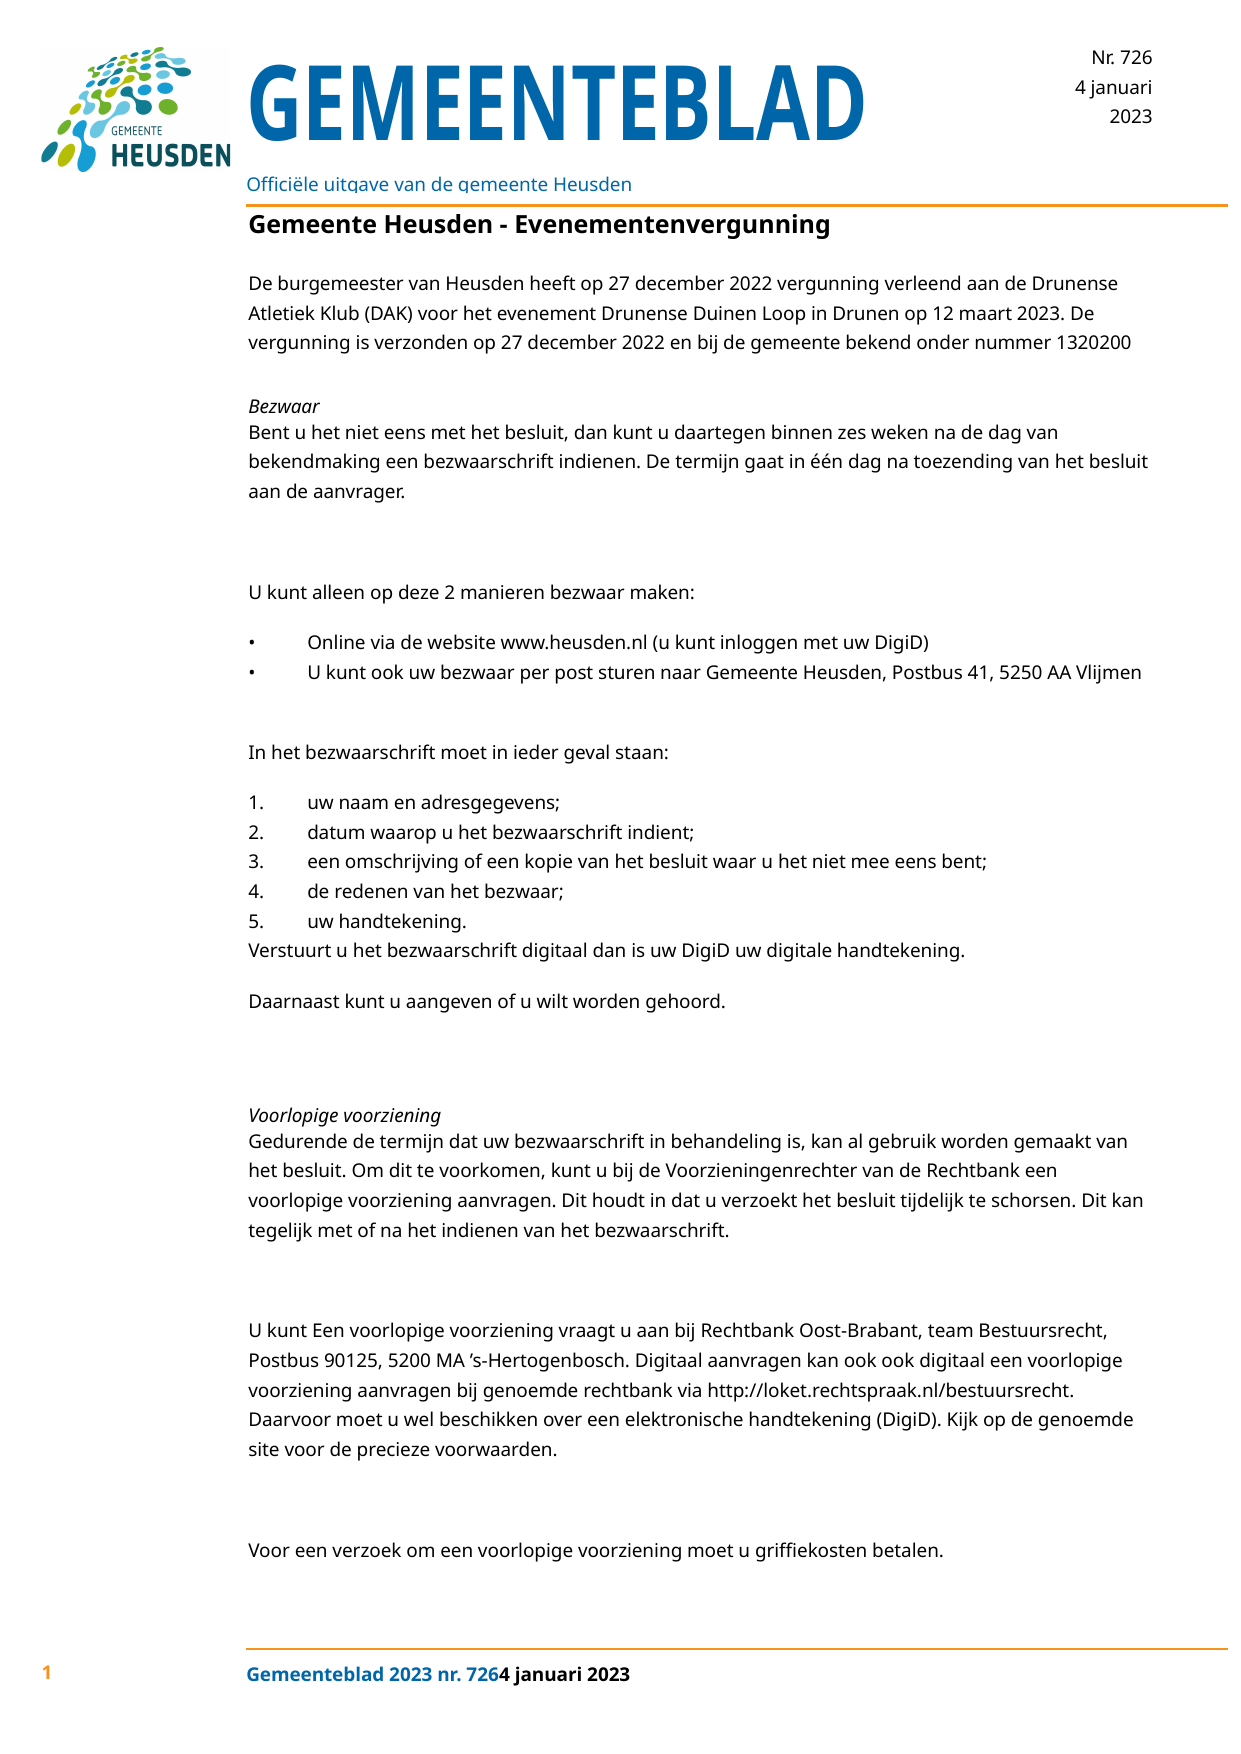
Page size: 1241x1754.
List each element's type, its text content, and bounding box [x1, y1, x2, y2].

text Voor een verzoek om een voorlopige voorziening moet u griffiekosten betalen. [248, 1537, 1152, 1562]
text Gemeente Heusden - Evenementenvergunning [248, 207, 1152, 241]
list U kunt ook uw bezwaar per post sturen naar Gemeente Heusden, Postbus 41, 5250 AA Vlijmen [248, 659, 1152, 685]
text In het bezwaarschrift moet in ieder geval staan: [248, 739, 1152, 765]
list een omschrijving of een kopie van het besluit waar u het niet mee eens bent; [248, 849, 1152, 874]
list Online via de website www.heusden.nl (u kunt inloggen met uw DigiD) [248, 629, 1152, 655]
text U kunt alleen op deze 2 manieren bezwaar maken: [248, 579, 1152, 605]
list de redenen van het bezwaar; [248, 878, 1152, 904]
text Bezwaar [248, 393, 1152, 419]
list uw naam en adresgegevens; [248, 789, 1152, 815]
text Verstuurt u het bezwaarschrift digitaal dan is uw DigiD uw digitale handtekening. [248, 937, 1152, 963]
text U kunt Een voorlopige voorziening vraagt u aan bij Rechtbank Oost-Brabant, team Bestuursrecht, Postbus 90125, 5200 MA ’s-Hertogenbosch. Digitaal aanvragen kan ook ook digitaal een voorlopige voorziening aanvragen bij genoemde rechtbank via http://loket.rechtspraak.nl/bestuursrecht. Daarvoor moet u wel beschikken over een elektronische handtekening (DigiD). Kijk op de genoemde site voor de precieze voorwaarden. [248, 1318, 1152, 1462]
text De burgemeester van Heusden heeft op 27 december 2022 vergunning verleend aan de Drunense Atletiek Klub (DAK) voor het evenement Drunense Duinen Loop in Drunen op 12 maart 2023. De vergunning is verzonden op 27 december 2022 en bij de gemeente bekend onder nummer 1320200 [248, 270, 1152, 355]
list datum waarop u het bezwaarschrift indient; [248, 819, 1152, 845]
picture [41, 47, 231, 172]
text Voorlopige voorziening [248, 1102, 1152, 1128]
text Daarnaast kunt u aangeven of u wilt worden gehoord. [248, 988, 1152, 1014]
text Gedurende de termijn dat uw bezwaarschrift in behandeling is, kan al gebruik worden gemaakt van het besluit. Om dit te voorkomen, kunt u bij de Voorzieningenrechter van de Rechtbank een voorlopige voorziening aanvragen. Dit houdt in dat u verzoekt het besluit tijdelijk te schorsen. Dit kan tegelijk met of na het indienen van het bezwaarschrift. [248, 1128, 1152, 1242]
list uw handtekening. [248, 908, 1152, 934]
text Bent u het niet eens met het besluit, dan kunt u daartegen binnen zes weken na de dag van bekendmaking een bezwaarschrift indienen. De termijn gaat in één dag na toezending van het besluit aan de aanvrager. [248, 419, 1152, 504]
